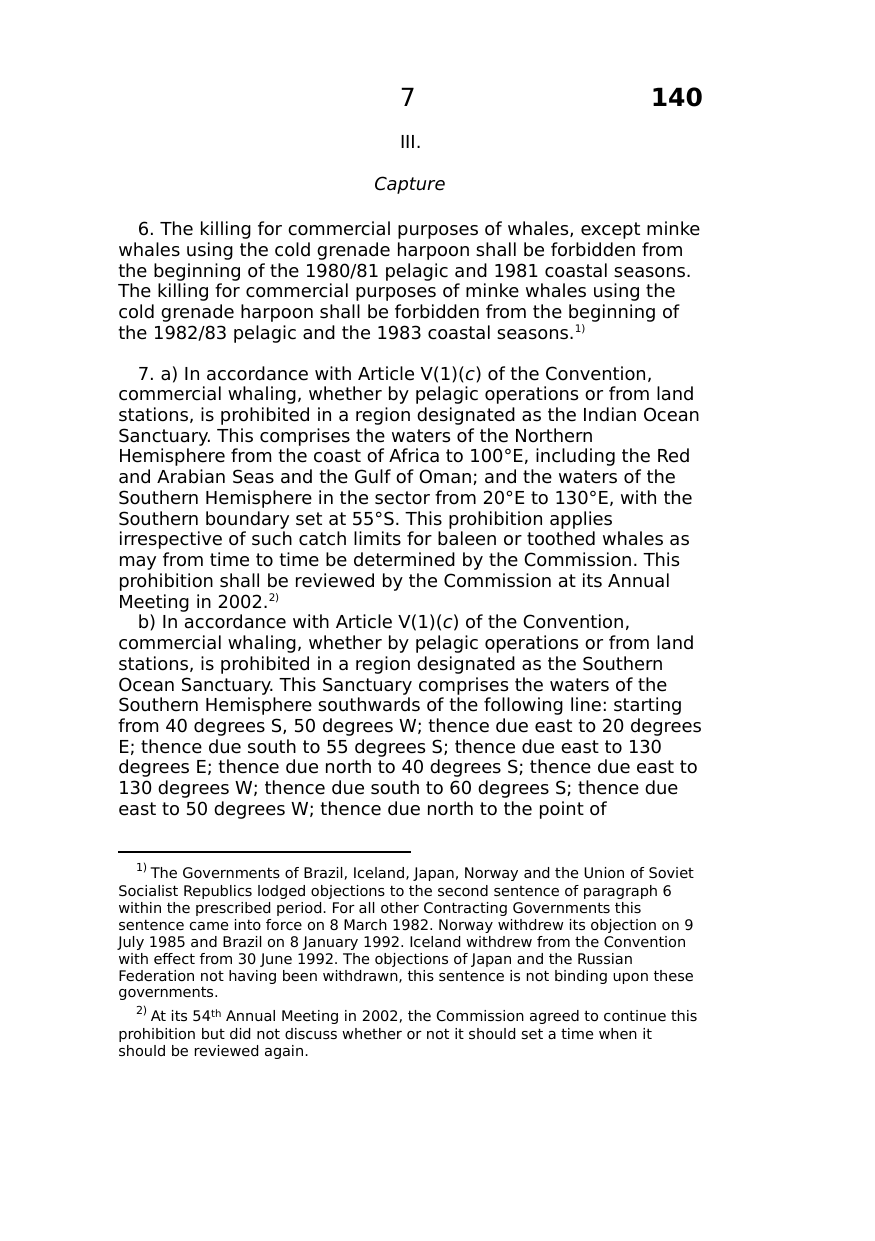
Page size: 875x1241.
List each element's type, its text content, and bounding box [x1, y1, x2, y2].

text b) In accordance with Article V(1)(c) of the Convention, commercial whaling, whether by pelagic operations or from land stations, is prohibited in a region designated as the Southern Ocean Sanctuary. This Sanctuary comprises the waters of the Southern Hemisphere southwards of the following line: starting from 40 degrees S, 50 degrees W; thence due east to 20 degrees E; thence due south to 55 degrees S; thence due east to 130 degrees E; thence due north to 40 degrees S; thence due east to 130 degrees W; thence due south to 60 degrees S; thence due east to 50 degrees W; thence due north to the point of [118, 612, 703, 819]
subtitle III. Capture [118, 132, 703, 194]
text 7. a) In accordance with Article V(1)(c) of the Convention, commercial whaling, whether by pelagic operations or from land stations, is prohibited in a region designated as the Indian Ocean Sanctuary. This comprises the waters of the Northern Hemisphere from the coast of Africa to 100°E, including the Red and Arabian Seas and the Gulf of Oman; and the waters of the Southern Hemisphere in the sector from 20°E to 130°E, with the Southern boundary set at 55°S. This prohibition applies irrespective of such catch limits for baleen or toothed whales as may from time to time be determined by the Commission. This prohibition shall be reviewed by the Commission at its Annual Meeting in 2002. [118, 363, 703, 612]
text At its 54th Annual Meeting in 2002, the Commission agreed to continue this prohibition but did not discuss whether or not it should set a time when it should be reviewed again. [118, 1004, 703, 1060]
text The Governments of Brazil, Iceland, Japan, Norway and the Union of Soviet Socialist Republics lodged objections to the second sentence of paragraph 6 within the prescribed period. For all other Contracting Governments this sentence came into force on 8 March 1982. Norway withdrew its objection on 9 July 1985 and Brazil on 8 January 1992. Iceland withdrew from the Convention with effect from 30 June 1992. The objections of Japan and the Russian Federation not having been withdrawn, this sentence is not binding upon these governments. [118, 861, 703, 1001]
text 6. The killing for commercial purposes of whales, except minke whales using the cold grenade harpoon shall be forbidden from the beginning of the 1980/81 pelagic and 1981 coastal seasons. The killing for commercial purposes of minke whales using the cold grenade harpoon shall be forbidden from the beginning of the 1982/83 pelagic and the 1983 coastal seasons. [118, 219, 703, 343]
